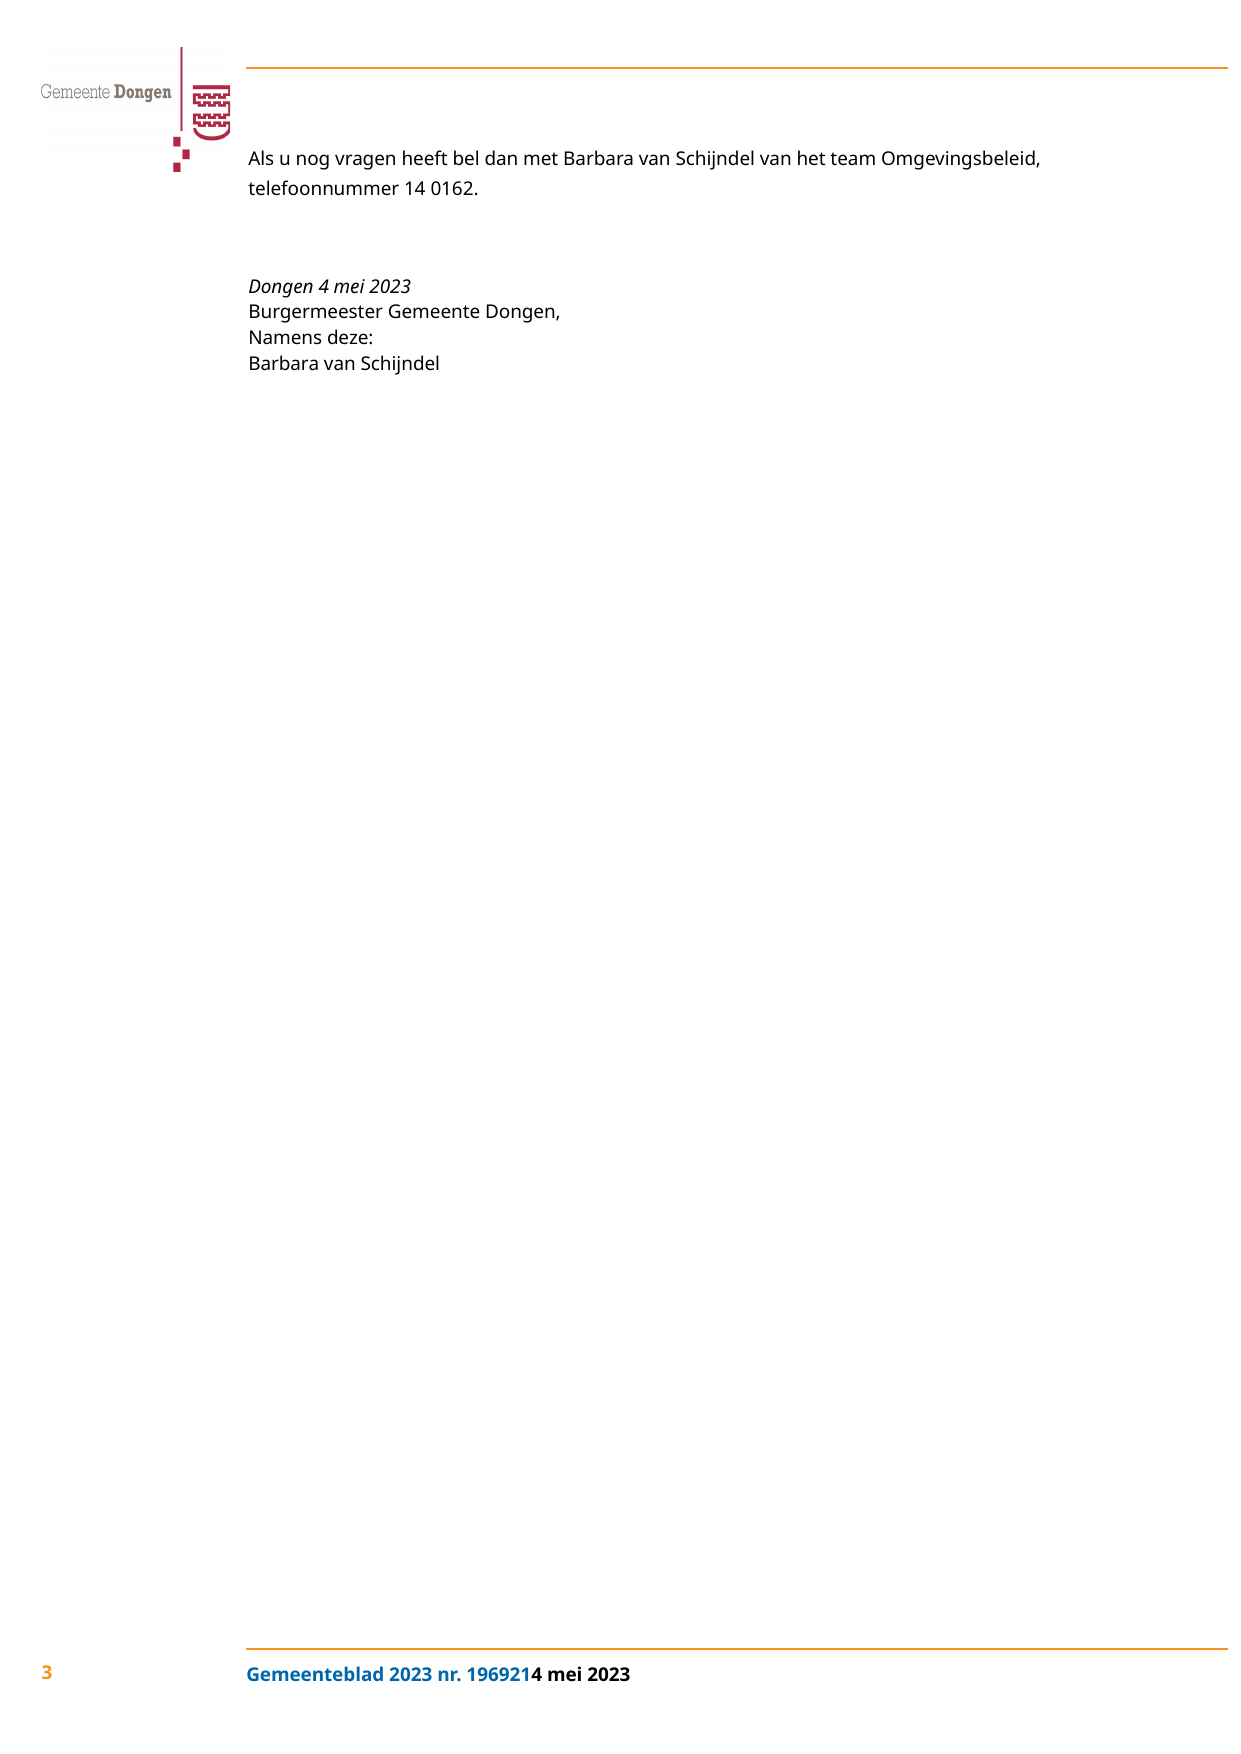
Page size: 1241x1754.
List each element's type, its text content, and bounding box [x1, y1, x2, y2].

text Dongen 4 mei 2023 [248, 273, 1152, 299]
picture [41, 47, 231, 172]
text Barbara van Schijndel [248, 350, 1152, 376]
text Namens deze: [248, 324, 1152, 350]
text Burgermeester Gemeente Dongen, [248, 299, 1152, 324]
text Als u nog vragen heeft bel dan met Barbara van Schijndel van het team Omgevingsbeleid, telefoonnummer 14 0162. [248, 145, 1152, 201]
